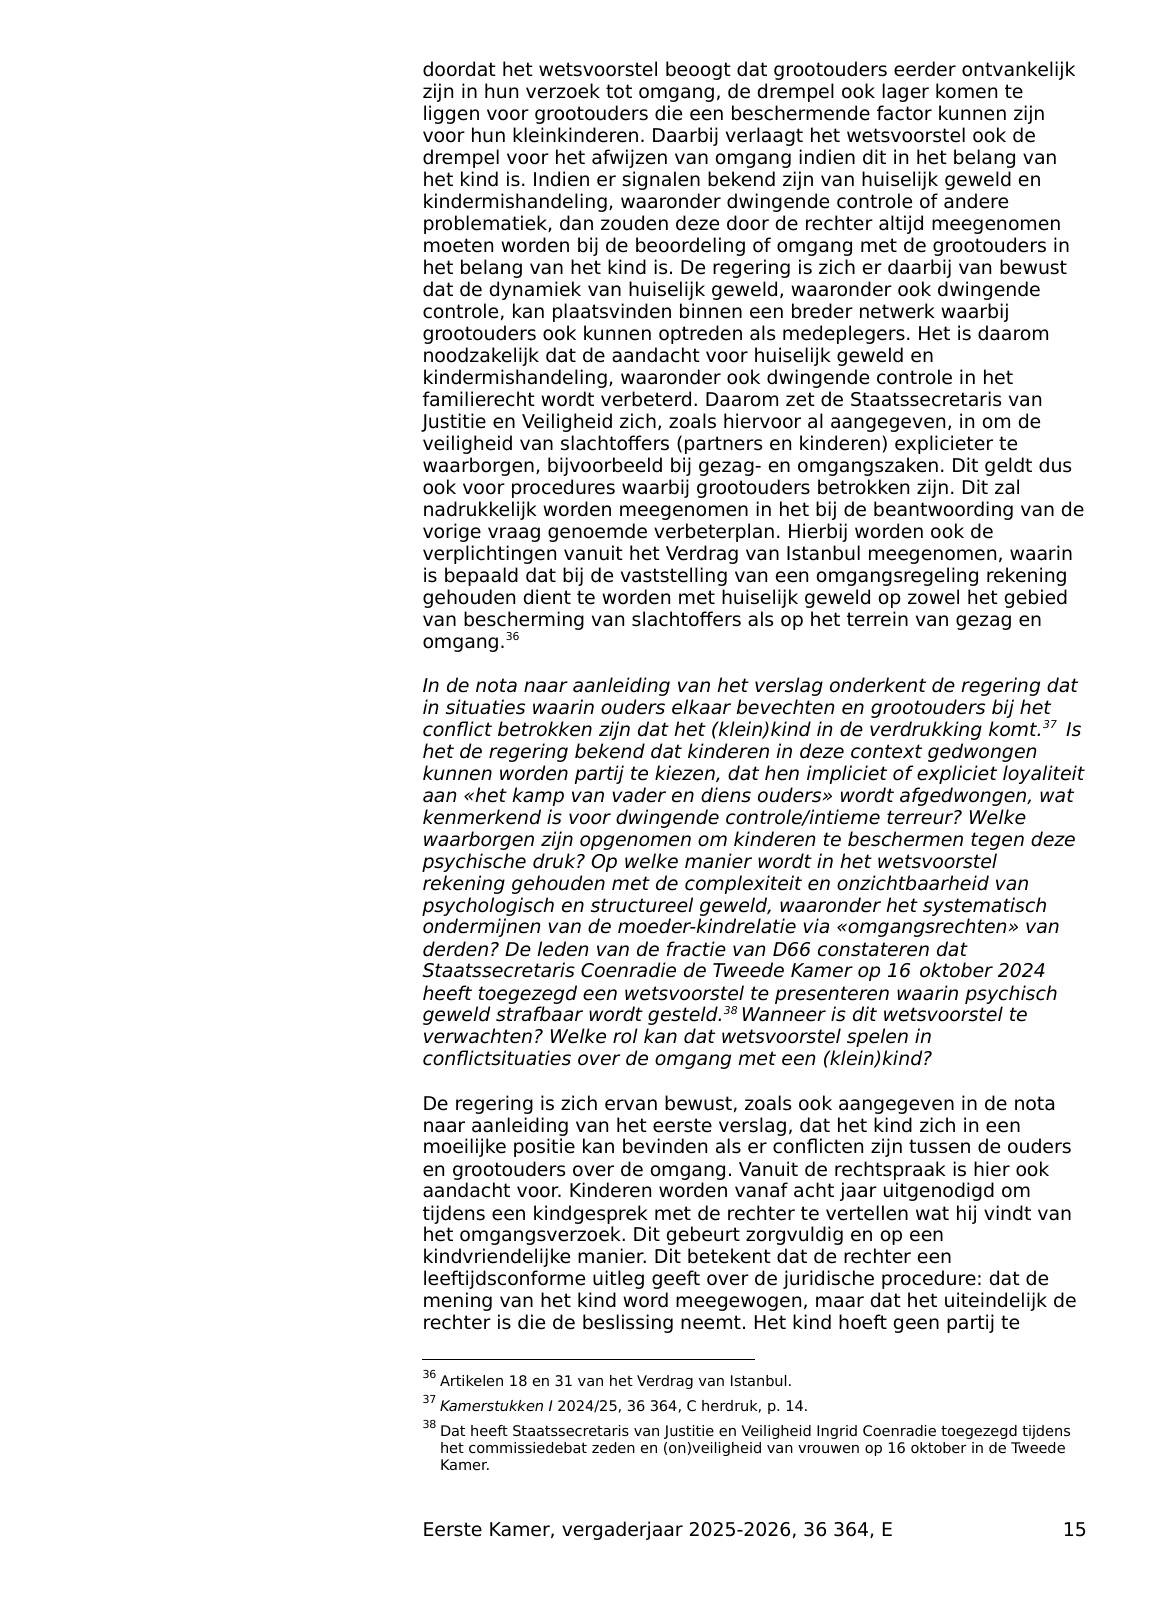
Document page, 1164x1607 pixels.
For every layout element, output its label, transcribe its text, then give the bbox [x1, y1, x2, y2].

text De regering is zich ervan bewust, zoals ook aangegeven in de nota naar aanleiding van het eerste verslag, dat het kind zich in een moeilijke positie kan bevinden als er conflicten zijn tussen de ouders en grootouders over de omgang. Vanuit de rechtspraak is hier ook aandacht voor. Kinderen worden vanaf acht jaar uitgenodigd om tijdens een kindgesprek met de rechter te vertellen wat hij vindt van het omgangsverzoek. Dit gebeurt zorgvuldig en op een kindvriendelijke manier. Dit betekent dat de rechter een leeftijdsconforme uitleg geeft over de juridische procedure: dat de mening van het kind word meegewogen, maar dat het uiteindelijk de rechter is die de beslissing neemt. Het kind hoeft geen partij te [422, 1092, 1087, 1334]
text Kamerstukken I 2024/25, 36 364, C herdruk, p. 14. [422, 1393, 1087, 1416]
text Artikelen 18 en 31 van het Verdrag van Istanbul. [422, 1368, 1087, 1391]
text Dat heeft Staatssecretaris van Justitie en Veiligheid Ingrid Coenradie toegezegd tijdens het commissiedebat zeden en (on)veiligheid van vrouwen op 16 oktober in de Tweede Kamer. [422, 1418, 1087, 1474]
text In de nota naar aanleiding van het verslag onderkent de regering dat in situaties waarin ouders elkaar bevechten en grootouders bij het conflict betrokken zijn dat het (klein)kind in de verdrukking komt. Is het de regering bekend dat kinderen in deze context gedwongen kunnen worden partij te kiezen, dat hen impliciet of expliciet loyaliteit aan «het kamp van vader en diens ouders» wordt afgedwongen, wat kenmerkend is voor dwingende controle/intieme terreur? Welke waarborgen zijn opgenomen om kinderen te beschermen tegen deze psychische druk? Op welke manier wordt in het wetsvoorstel rekening gehouden met de complexiteit en onzichtbaarheid van psychologisch en structureel geweld, waaronder het systematisch ondermijnen van de moeder-kindrelatie via «omgangsrechten» van derden? De leden van de fractie van D66 constateren dat Staatssecretaris Coenradie de Tweede Kamer op 16 oktober 2024 heeft toegezegd een wetsvoorstel te presenteren waarin psychisch geweld strafbaar wordt gesteld.Wanneer is dit wetsvoorstel te verwachten? Welke rol kan dat wetsvoorstel spelen in conflictsituaties over de omgang met een (klein)kind? [422, 675, 1087, 1070]
text doordat het wetsvoorstel beoogt dat grootouders eerder ontvankelijk zijn in hun verzoek tot omgang, de drempel ook lager komen te liggen voor grootouders die een beschermende factor kunnen zijn voor hun kleinkinderen. Daarbij verlaagt het wetsvoorstel ook de drempel voor het afwijzen van omgang indien dit in het belang van het kind is. Indien er signalen bekend zijn van huiselijk geweld en kindermishandeling, waaronder dwingende controle of andere problematiek, dan zouden deze door de rechter altijd meegenomen moeten worden bij de beoordeling of omgang met de grootouders in het belang van het kind is. De regering is zich er daarbij van bewust dat de dynamiek van huiselijk geweld, waaronder ook dwingende controle, kan plaatsvinden binnen een breder netwerk waarbij grootouders ook kunnen optreden als medeplegers. Het is daarom noodzakelijk dat de aandacht voor huiselijk geweld en kindermishandeling, waaronder ook dwingende controle in het familierecht wordt verbeterd. Daarom zet de Staatssecretaris van Justitie en Veiligheid zich, zoals hiervoor al aangegeven, in om de veiligheid van slachtoffers (partners en kinderen) explicieter te waarborgen, bijvoorbeeld bij gezag- en omgangszaken. Dit geldt dus ook voor procedures waarbij grootouders betrokken zijn. Dit zal nadrukkelijk worden meegenomen in het bij de beantwoording van de vorige vraag genoemde verbeterplan. Hierbij worden ook de verplichtingen vanuit het Verdrag van Istanbul meegenomen, waarin is bepaald dat bij de vaststelling van een omgangsregeling rekening gehouden dient te worden met huiselijk geweld op zowel het gebied van bescherming van slachtoffers als op het terrein van gezag en omgang. [422, 59, 1087, 652]
